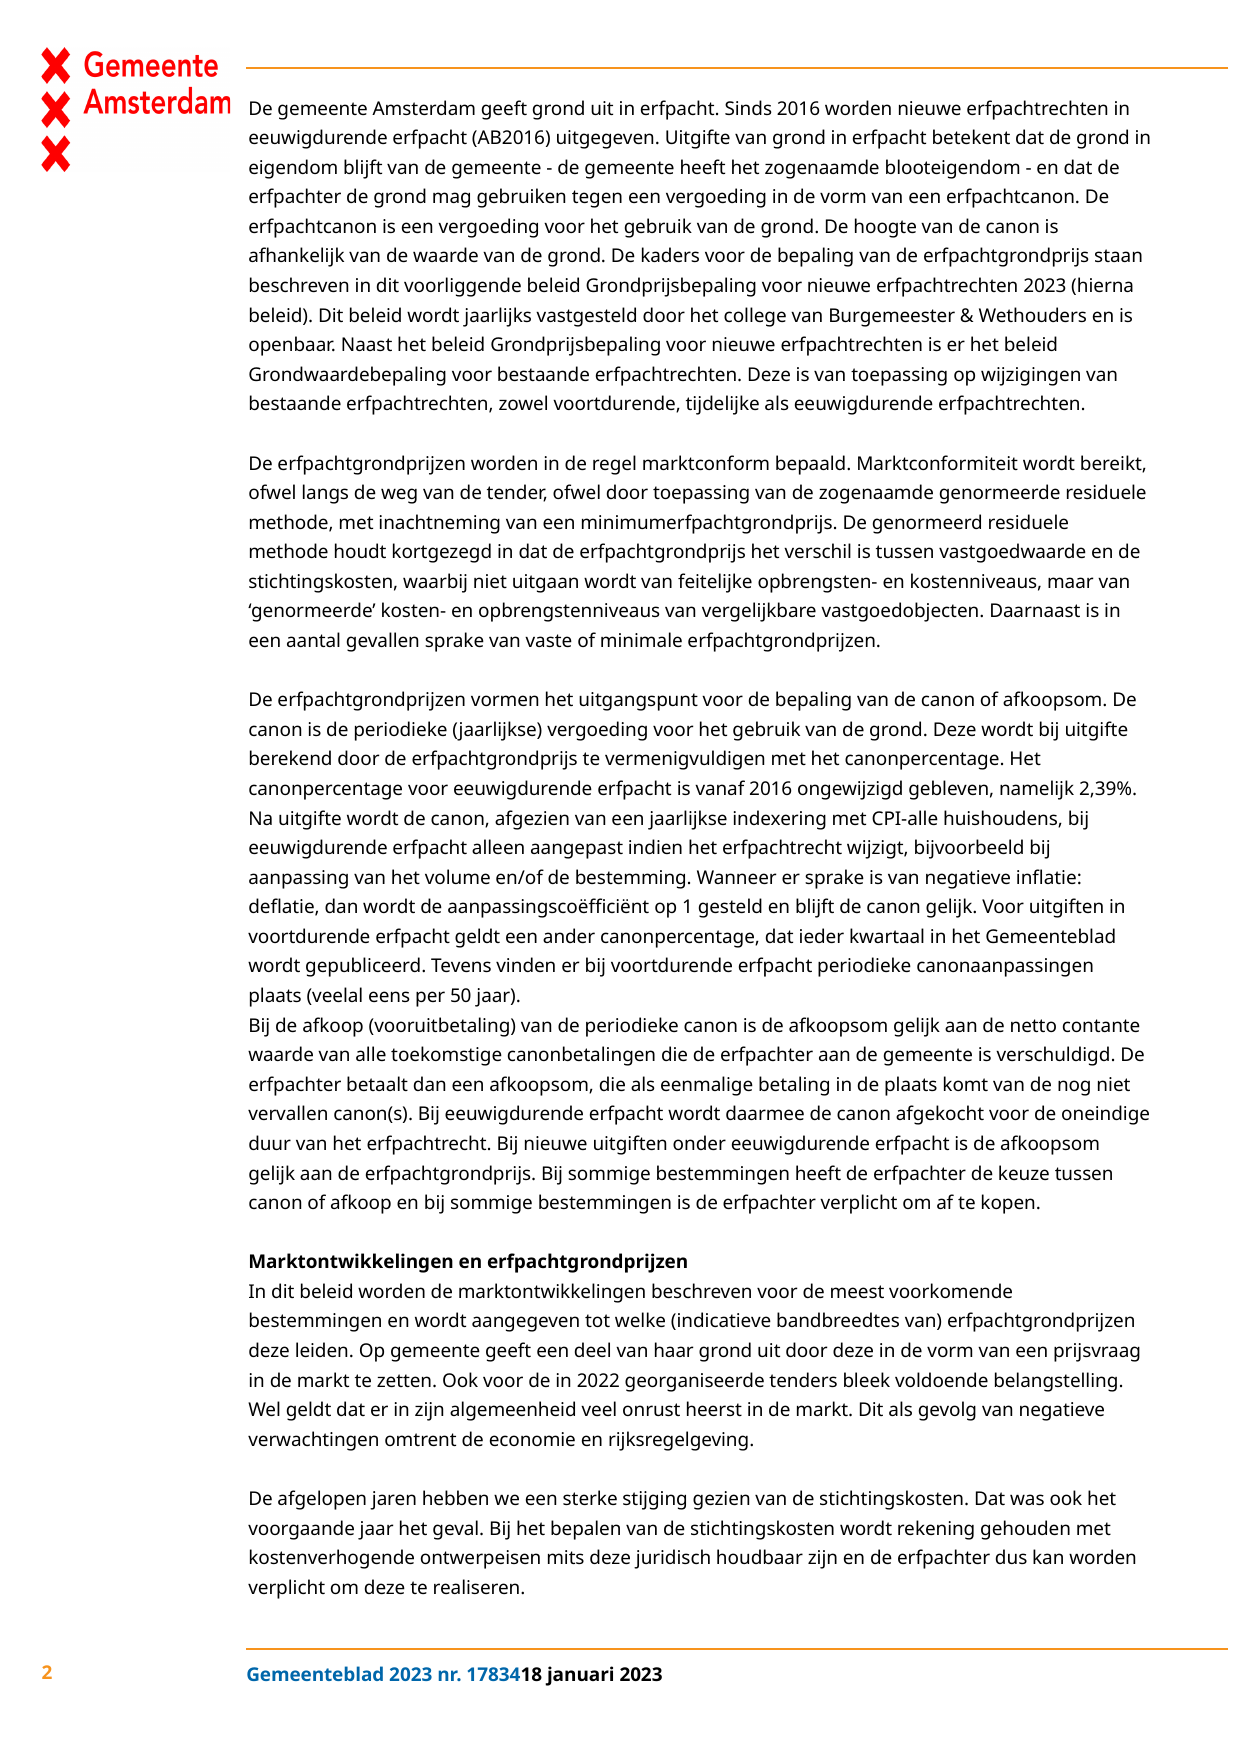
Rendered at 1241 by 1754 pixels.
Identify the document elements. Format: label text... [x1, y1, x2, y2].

text De erfpachtgrondprijzen worden in de regel marktconform bepaald. Marktconformiteit wordt bereikt, ofwel langs de weg van de tender, ofwel door toepassing van de zogenaamde genormeerde residuele methode, met inachtneming van een minimumerfpachtgrondprijs. De genormeerd residuele methode houdt kortgezegd in dat de erfpachtgrondprijs het verschil is tussen vastgoedwaarde en de stichtingskosten, waarbij niet uitgaan wordt van feitelijke opbrengsten- en kostenniveaus, maar van ‘genormeerde’ kosten- en opbrengstenniveaus van vergelijkbare vastgoedobjecten. Daarnaast is in een aantal gevallen sprake van vaste of minimale erfpachtgrondprijzen. [248, 450, 1152, 653]
text De erfpachtgrondprijzen vormen het uitgangspunt voor de bepaling van de canon of afkoopsom. De canon is de periodieke (jaarlijkse) vergoeding voor het gebruik van de grond. Deze wordt bij uitgifte berekend door de erfpachtgrondprijs te vermenigvuldigen met het canonpercentage. Het canonpercentage voor eeuwigdurende erfpacht is vanaf 2016 ongewijzigd gebleven, namelijk 2,39%. Na uitgifte wordt de canon, afgezien van een jaarlijkse indexering met CPI-alle huishoudens, bij eeuwigdurende erfpacht alleen aangepast indien het erfpachtrecht wijzigt, bijvoorbeeld bij aanpassing van het volume en/of de bestemming. Wanneer er sprake is van negatieve inflatie: deflatie, dan wordt de aanpassingscoëfficiënt op 1 gesteld en blijft de canon gelijk. Voor uitgiften in voortdurende erfpacht geldt een ander canonpercentage, dat ieder kwartaal in het Gemeenteblad wordt gepubliceerd. Tevens vinden er bij voortdurende erfpacht periodieke canonaanpassingen plaats (veelal eens per 50 jaar). [248, 686, 1152, 1008]
text De gemeente Amsterdam geeft grond uit in erfpacht. Sinds 2016 worden nieuwe erfpachtrechten in eeuwigdurende erfpacht (AB2016) uitgegeven. Uitgifte van grond in erfpacht betekent dat de grond in eigendom blijft van de gemeente - de gemeente heeft het zogenaamde blooteigendom - en dat de erfpachter de grond mag gebruiken tegen een vergoeding in de vorm van een erfpachtcanon. De erfpachtcanon is een vergoeding voor het gebruik van de grond. De hoogte van de canon is afhankelijk van de waarde van de grond. De kaders voor de bepaling van de erfpachtgrondprijs staan beschreven in dit voorliggende beleid Grondprijsbepaling voor nieuwe erfpachtrechten 2023 (hierna beleid). Dit beleid wordt jaarlijks vastgesteld door het college van Burgemeester & Wethouders en is openbaar. Naast het beleid Grondprijsbepaling voor nieuwe erfpachtrechten is er het beleid Grondwaardebepaling voor bestaande erfpachtrechten. Deze is van toepassing op wijzigingen van bestaande erfpachtrechten, zowel voortdurende, tijdelijke als eeuwigdurende erfpachtrechten. [248, 95, 1152, 416]
text De afgelopen jaren hebben we een sterke stijging gezien van de stichtingskosten. Dat was ook het voorgaande jaar het geval. Bij het bepalen van de stichtingskosten wordt rekening gehouden met kostenverhogende ontwerpeisen mits deze juridisch houdbaar zijn en de erfpachter dus kan worden verplicht om deze te realiseren. [248, 1485, 1152, 1600]
text In dit beleid worden de marktontwikkelingen beschreven voor de meest voorkomende bestemmingen en wordt aangegeven tot welke (indicatieve bandbreedtes van) erfpachtgrondprijzen deze leiden. Op gemeente geeft een deel van haar grond uit door deze in de vorm van een prijsvraag in de markt te zetten. Ook voor de in 2022 georganiseerde tenders bleek voldoende belangstelling. Wel geldt dat er in zijn algemeenheid veel onrust heerst in de markt. Dit als gevolg van negatieve verwachtingen omtrent de economie en rijksregelgeving. [248, 1278, 1152, 1452]
text Bij de afkoop (vooruitbetaling) van de periodieke canon is de afkoopsom gelijk aan de netto contante waarde van alle toekomstige canonbetalingen die de erfpachter aan de gemeente is verschuldigd. De erfpachter betaalt dan een afkoopsom, die als eenmalige betaling in de plaats komt van de nog niet vervallen canon(s). Bij eeuwigdurende erfpacht wordt daarmee de canon afgekocht voor de oneindige duur van het erfpachtrecht. Bij nieuwe uitgiften onder eeuwigdurende erfpacht is de afkoopsom gelijk aan de erfpachtgrondprijs. Bij sommige bestemmingen heeft de erfpachter de keuze tussen canon of afkoop en bij sommige bestemmingen is de erfpachter verplicht om af te kopen. [248, 1012, 1152, 1215]
picture [41, 47, 231, 172]
text Marktontwikkelingen en erfpachtgrondprijzen [248, 1248, 1152, 1274]
